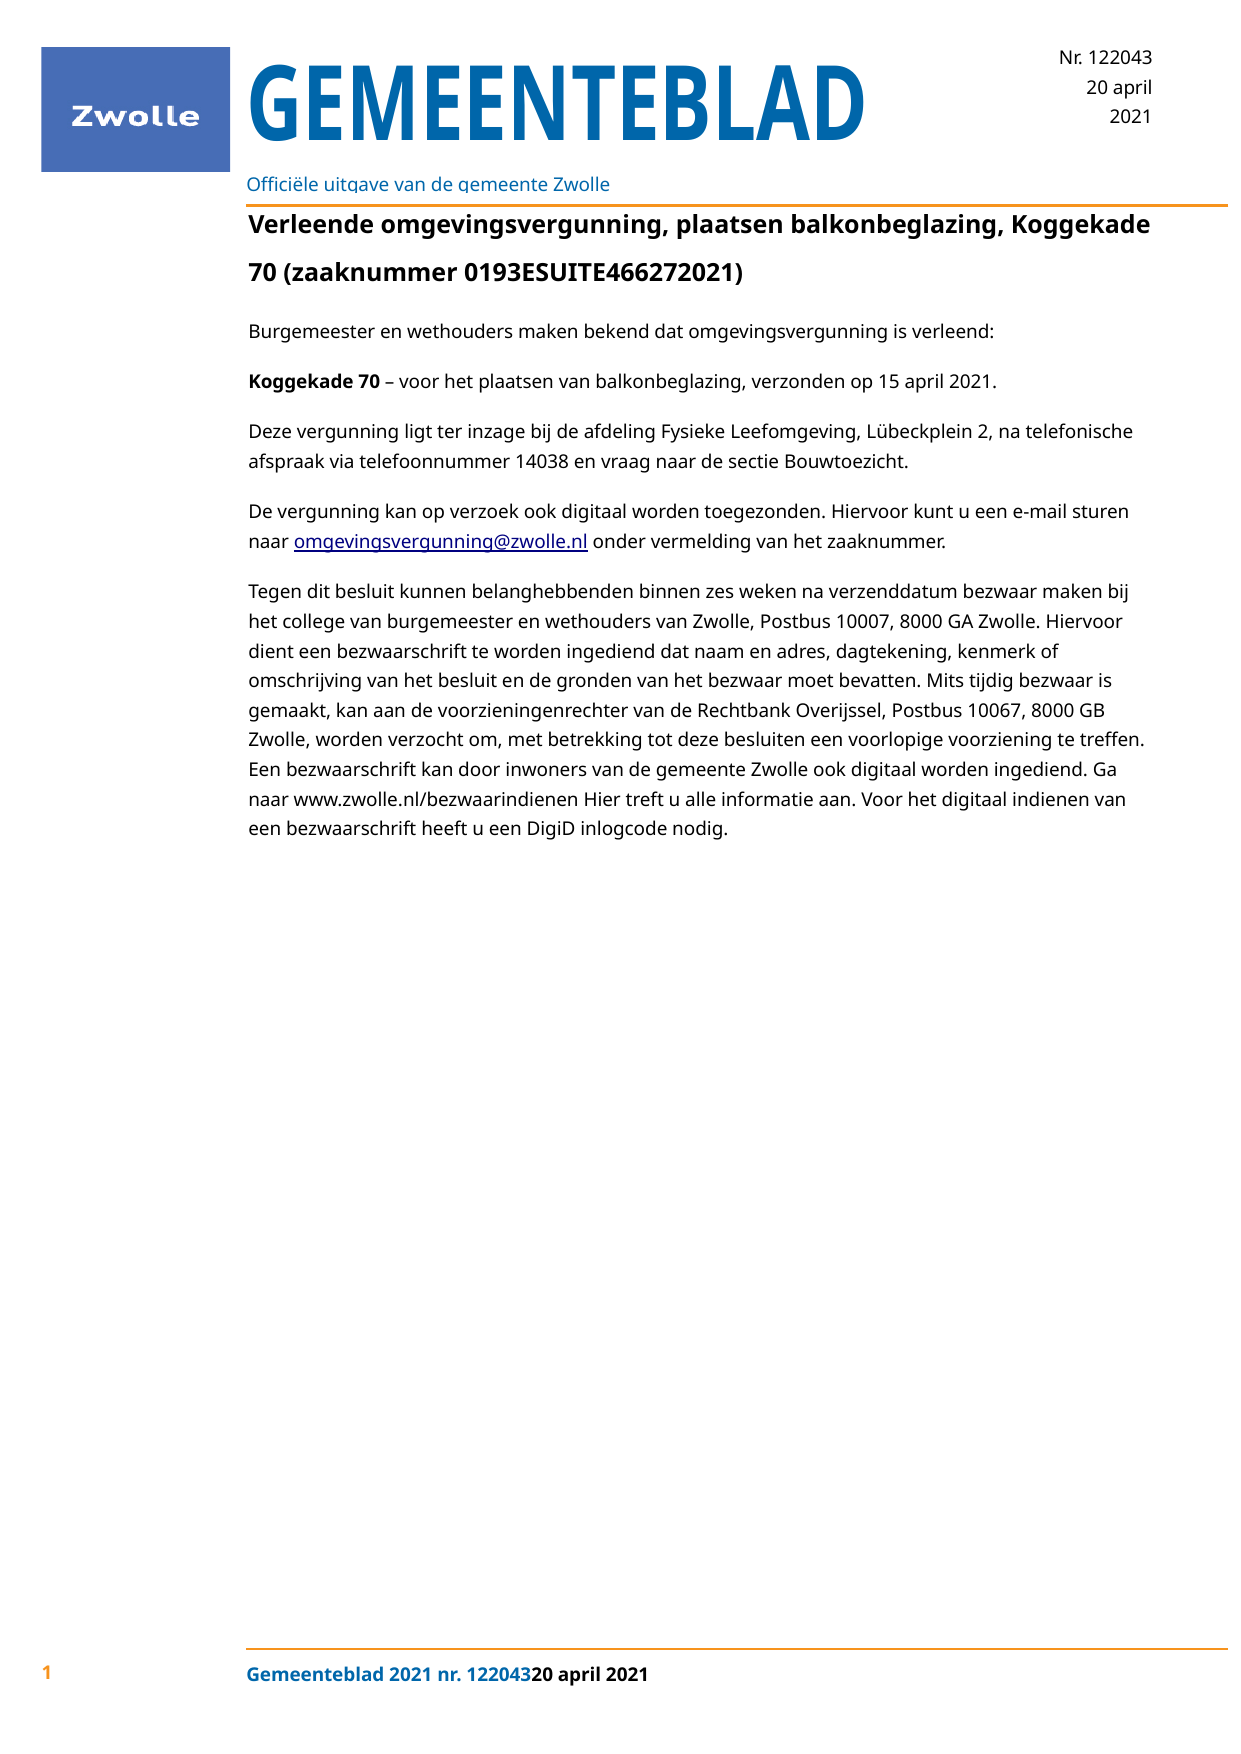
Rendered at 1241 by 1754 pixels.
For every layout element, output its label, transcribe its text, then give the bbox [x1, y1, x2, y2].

text Verleende omgevingsvergunning, plaatsen balkonbeglazing, Koggekade 70 (zaaknummer 0193ESUITE466272021) [248, 207, 1152, 288]
text Koggekade 70 – voor het plaatsen van balkonbeglazing, verzonden op 15 april 2021. [248, 368, 1152, 394]
text De vergunning kan op verzoek ook digitaal worden toegezonden. Hiervoor kunt u een e-mail sturen naar omgevingsvergunning@zwolle.nl onder vermelding van het zaaknummer. [248, 499, 1152, 554]
text Deze vergunning ligt ter inzage bij de afdeling Fysieke Leefomgeving, Lübeckplein 2, na telefonische afspraak via telefoonnummer 14038 en vraag naar de sectie Bouwtoezicht. [248, 419, 1152, 474]
text Tegen dit besluit kunnen belanghebbenden binnen zes weken na verzenddatum bezwaar maken bij het college van burgemeester en wethouders van Zwolle, Postbus 10007, 8000 GA Zwolle. Hiervoor dient een bezwaarschrift te worden ingediend dat naam en adres, dagtekening, kenmerk of omschrijving van het besluit en de gronden van het bezwaar moet bevatten. Mits tijdig bezwaar is gemaakt, kan aan de voorzieningenrechter van de Rechtbank Overijssel, Postbus 10067, 8000 GB Zwolle, worden verzocht om, met betrekking tot deze besluiten een voorlopige voorziening te treffen. Een bezwaarschrift kan door inwoners van de gemeente Zwolle ook digitaal worden ingediend. Ga naar www.zwolle.nl/bezwaarindienen Hier treft u alle informatie aan. Voor het digitaal indienen van een bezwaarschrift heeft u een DigiD inlogcode nodig. [248, 579, 1152, 841]
picture [41, 47, 231, 172]
text Burgemeester en wethouders maken bekend dat omgevingsvergunning is verleend: [248, 318, 1152, 344]
